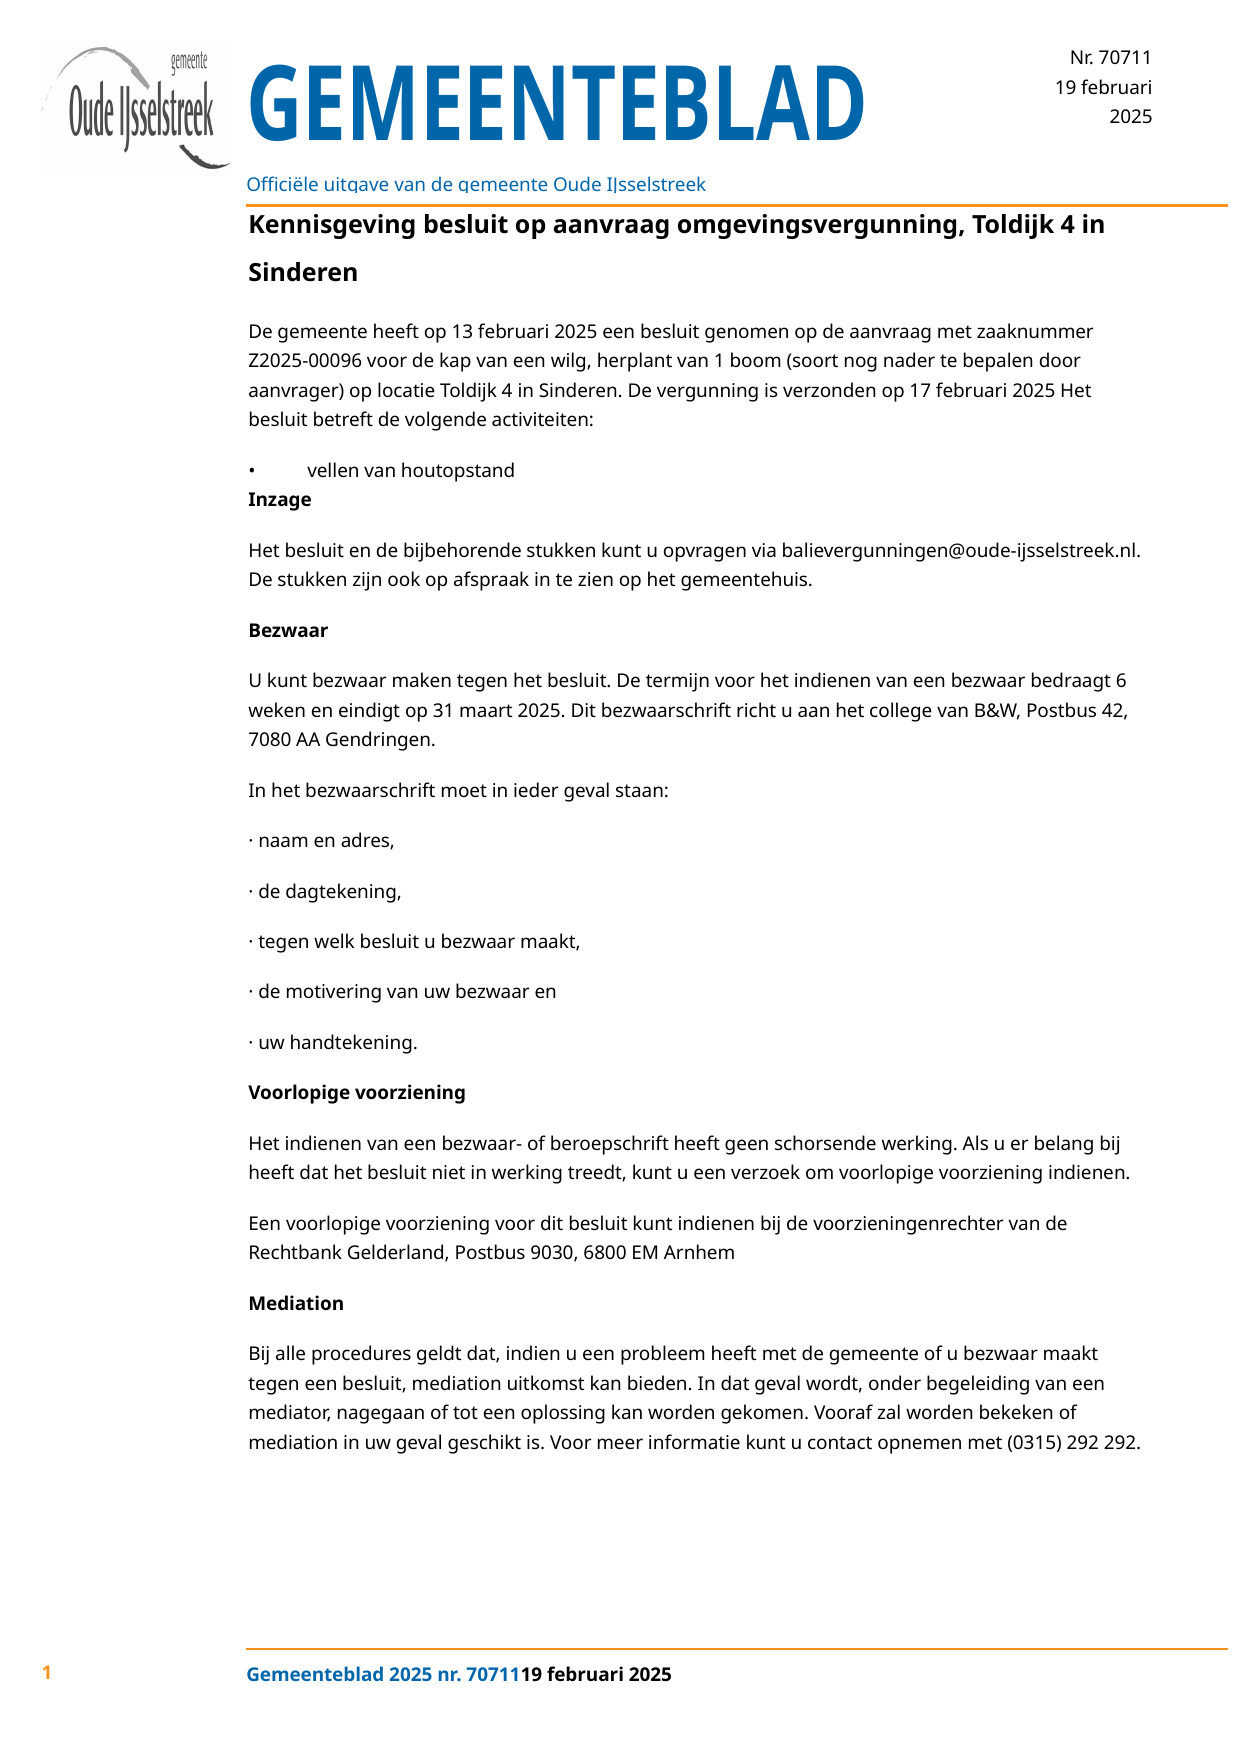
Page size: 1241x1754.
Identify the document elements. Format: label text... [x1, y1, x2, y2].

text Kennisgeving besluit op aanvraag omgevingsvergunning, Toldijk 4 in Sinderen [248, 207, 1152, 288]
text De gemeente heeft op 13 februari 2025 een besluit genomen op de aanvraag met zaaknummer Z2025-00096 voor de kap van een wilg, herplant van 1 boom (soort nog nader te bepalen door aanvrager) op locatie Toldijk 4 in Sinderen. De vergunning is verzonden op 17 februari 2025 Het besluit betreft de volgende activiteiten: [248, 318, 1152, 432]
text Bij alle procedures geldt dat, indien u een probleem heeft met de gemeente of u bezwaar maakt tegen een besluit, mediation uitkomst kan bieden. In dat geval wordt, onder begeleiding van een mediator, nagegaan of tot een oplossing kan worden gekomen. Vooraf zal worden bekeken of mediation in uw geval geschikt is. Voor meer informatie kunt u contact opnemen met (0315) 292 292. [248, 1340, 1152, 1455]
text Inzage [248, 487, 1152, 512]
text · tegen welk besluit u bezwaar maakt, [248, 928, 1152, 954]
text · uw handtekening. [248, 1029, 1152, 1055]
text Het besluit en de bijbehorende stukken kunt u opvragen via balievergunningen@oude-ijsselstreek.nl. De stukken zijn ook op afspraak in te zien op het gemeentehuis. [248, 537, 1152, 592]
text Voorlopige voorziening [248, 1079, 1152, 1105]
text Bezwaar [248, 617, 1152, 643]
text In het bezwaarschrift moet in ieder geval staan: [248, 777, 1152, 803]
text Een voorlopige voorziening voor dit besluit kunt indienen bij de voorzieningenrechter van de Rechtbank Gelderland, Postbus 9030, 6800 EM Arnhem [248, 1210, 1152, 1265]
list vellen van houtopstand [248, 457, 1152, 483]
text · naam en adres, [248, 827, 1152, 853]
picture [41, 47, 231, 172]
text Mediation [248, 1290, 1152, 1316]
text · de motivering van uw bezwaar en [248, 979, 1152, 1004]
text Het indienen van een bezwaar- of beroepschrift heeft geen schorsende werking. Als u er belang bij heeft dat het besluit niet in werking treedt, kunt u een verzoek om voorlopige voorziening indienen. [248, 1130, 1152, 1185]
text · de dagtekening, [248, 878, 1152, 904]
text U kunt bezwaar maken tegen het besluit. De termijn voor het indienen van een bezwaar bedraagt 6 weken en eindigt op 31 maart 2025. Dit bezwaarschrift richt u aan het college van B&W, Postbus 42, 7080 AA Gendringen. [248, 667, 1152, 752]
